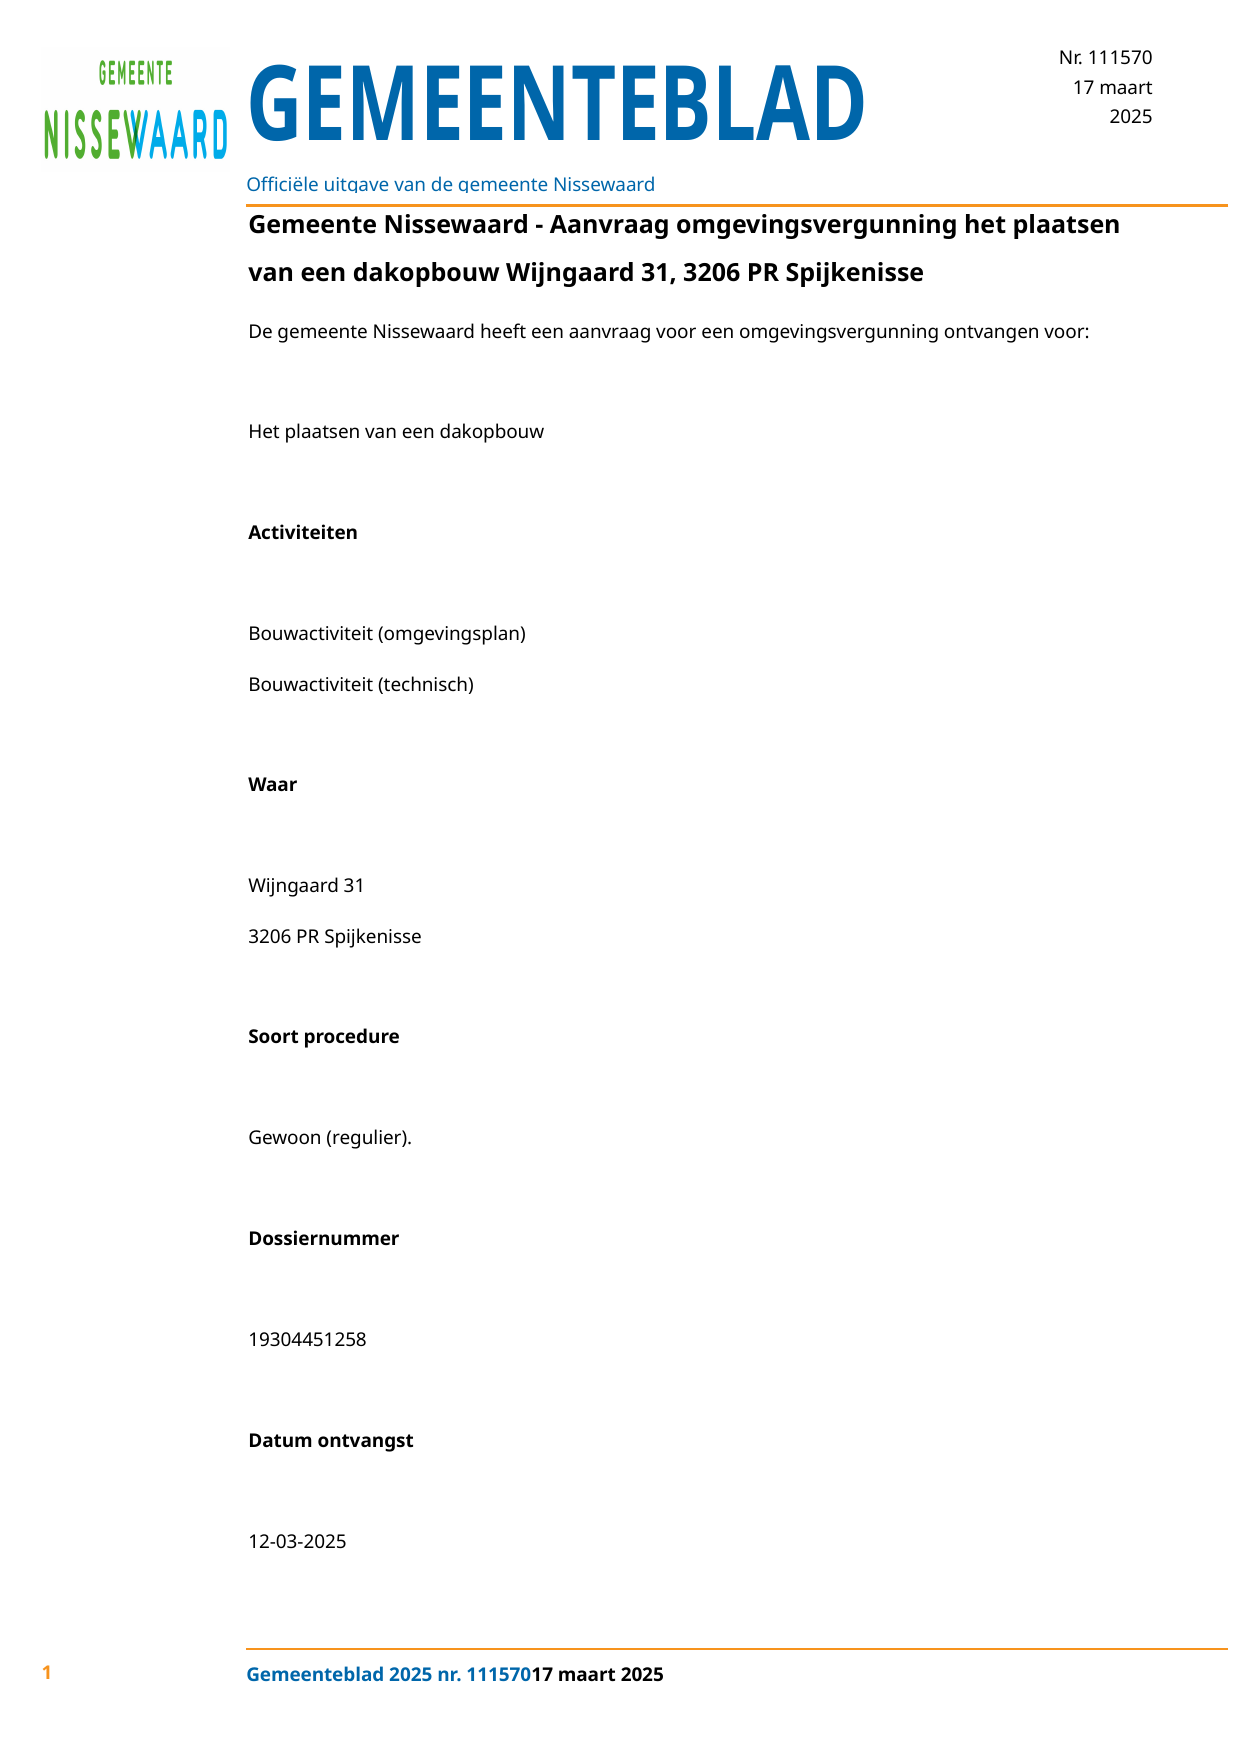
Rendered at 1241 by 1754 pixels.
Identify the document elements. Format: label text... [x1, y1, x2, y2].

picture [41, 47, 231, 172]
text Bouwactiviteit (omgevingsplan) [248, 620, 1152, 646]
text Gewoon (regulier). [248, 1124, 1152, 1150]
text Soort procedure [248, 1024, 1152, 1049]
text Waar [248, 772, 1152, 797]
text Activiteiten [248, 519, 1152, 545]
text Dossiernummer [248, 1225, 1152, 1251]
text Datum ontvangst [248, 1427, 1152, 1453]
text Het plaatsen van een dakopbouw [248, 419, 1152, 444]
text 3206 PR Spijkenisse [248, 923, 1152, 949]
text De gemeente Nissewaard heeft een aanvraag voor een omgevingsvergunning ontvangen voor: [248, 318, 1152, 344]
text Wijngaard 31 [248, 872, 1152, 898]
text Bouwactiviteit (technisch) [248, 671, 1152, 697]
text Gemeente Nissewaard - Aanvraag omgevingsvergunning het plaatsen van een dakopbouw Wijngaard 31, 3206 PR Spijkenisse [248, 207, 1152, 288]
text 19304451258 [248, 1326, 1152, 1352]
text 12-03-2025 [248, 1528, 1152, 1554]
